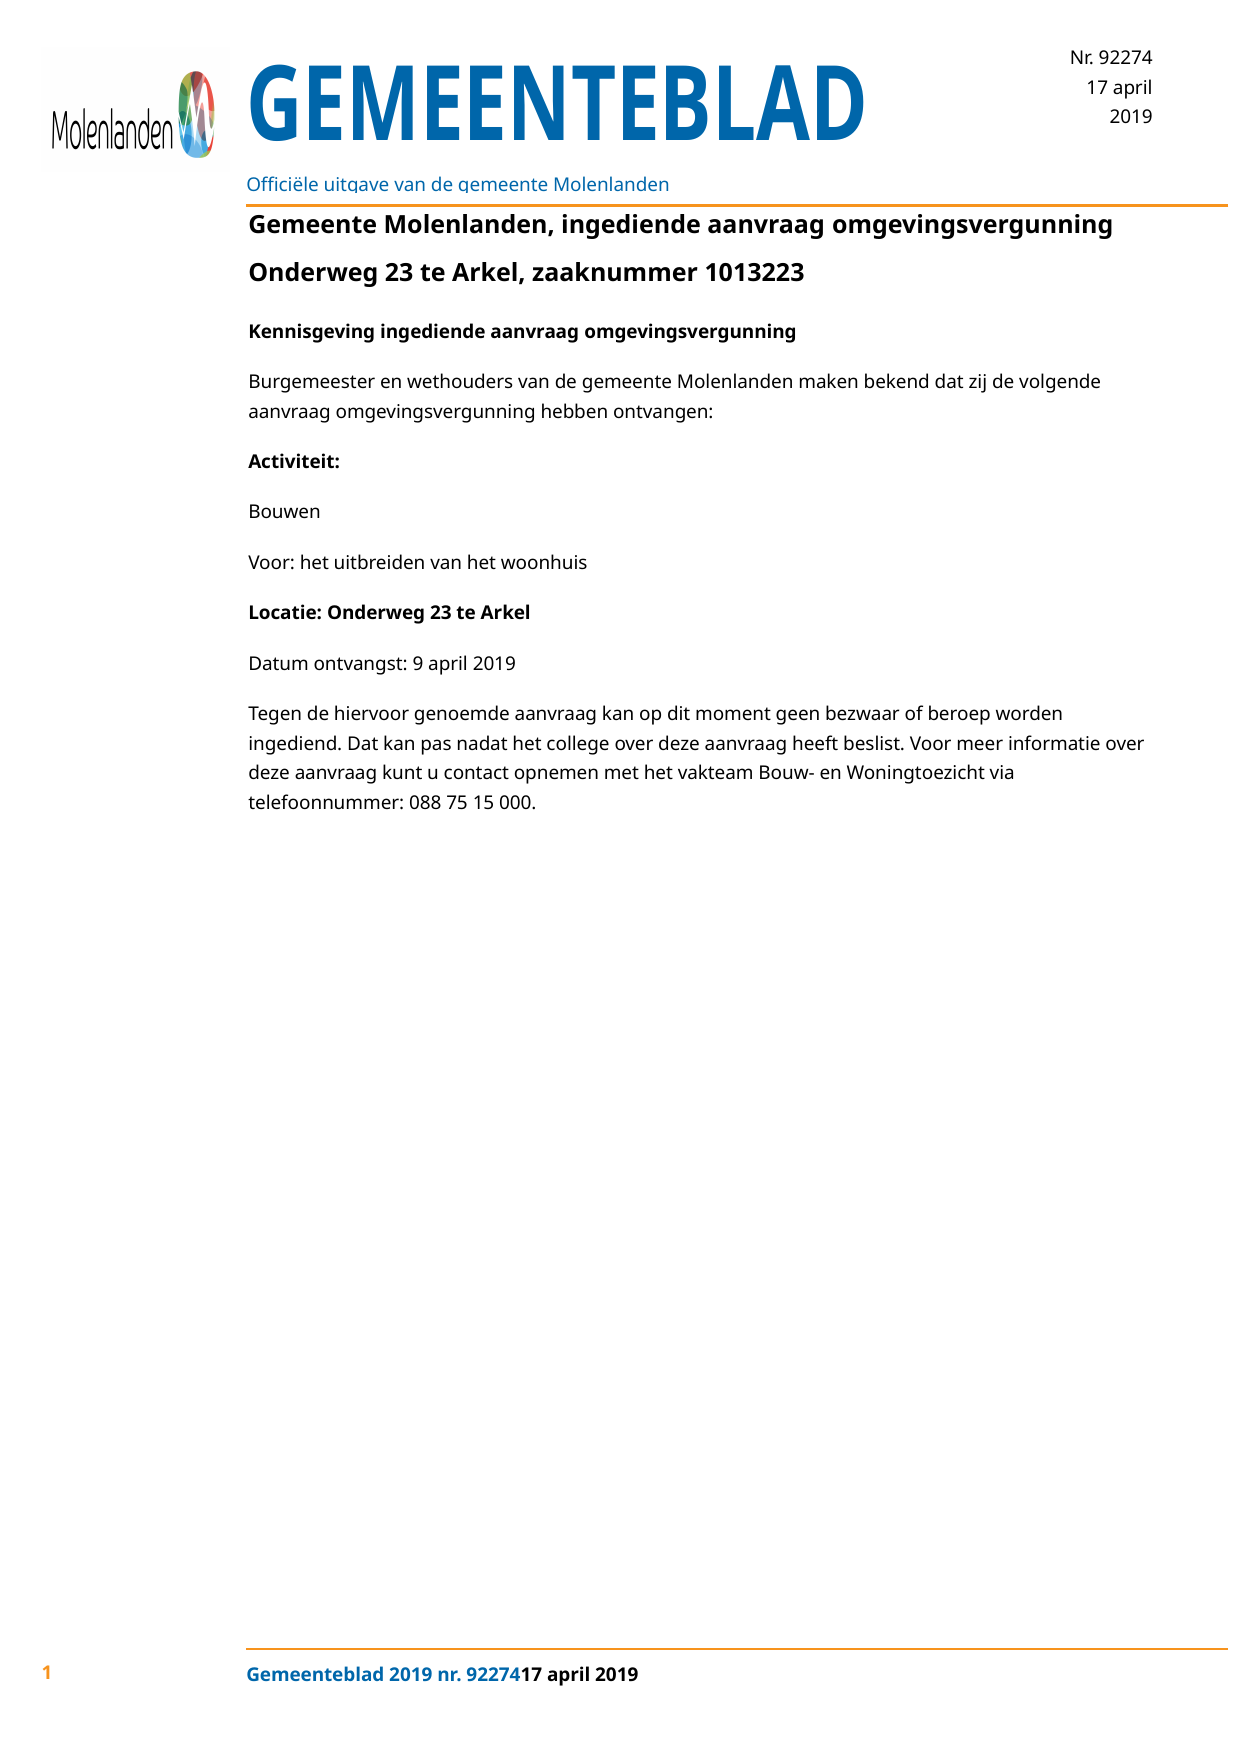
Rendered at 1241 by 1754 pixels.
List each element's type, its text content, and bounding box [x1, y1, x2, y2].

picture [41, 47, 231, 172]
text Gemeente Molenlanden, ingediende aanvraag omgevingsvergunning Onderweg 23 te Arkel, zaaknummer 1013223 [248, 207, 1152, 288]
text Activiteit: [248, 448, 1152, 474]
text Burgemeester en wethouders van de gemeente Molenlanden maken bekend dat zij de volgende aanvraag omgevingsvergunning hebben ontvangen: [248, 368, 1152, 424]
text Locatie: Onderweg 23 te Arkel [248, 599, 1152, 625]
text Bouwen [248, 499, 1152, 524]
text Tegen de hiervoor genoemde aanvraag kan op dit moment geen bezwaar of beroep worden ingediend. Dat kan pas nadat het college over deze aanvraag heeft beslist. Voor meer informatie over deze aanvraag kunt u contact opnemen met het vakteam Bouw- en Woningtoezicht via telefoonnummer: 088 75 15 000. [248, 700, 1152, 815]
text Kennisgeving ingediende aanvraag omgevingsvergunning [248, 318, 1152, 344]
text Voor: het uitbreiden van het woonhuis [248, 549, 1152, 575]
text Datum ontvangst: 9 april 2019 [248, 650, 1152, 676]
